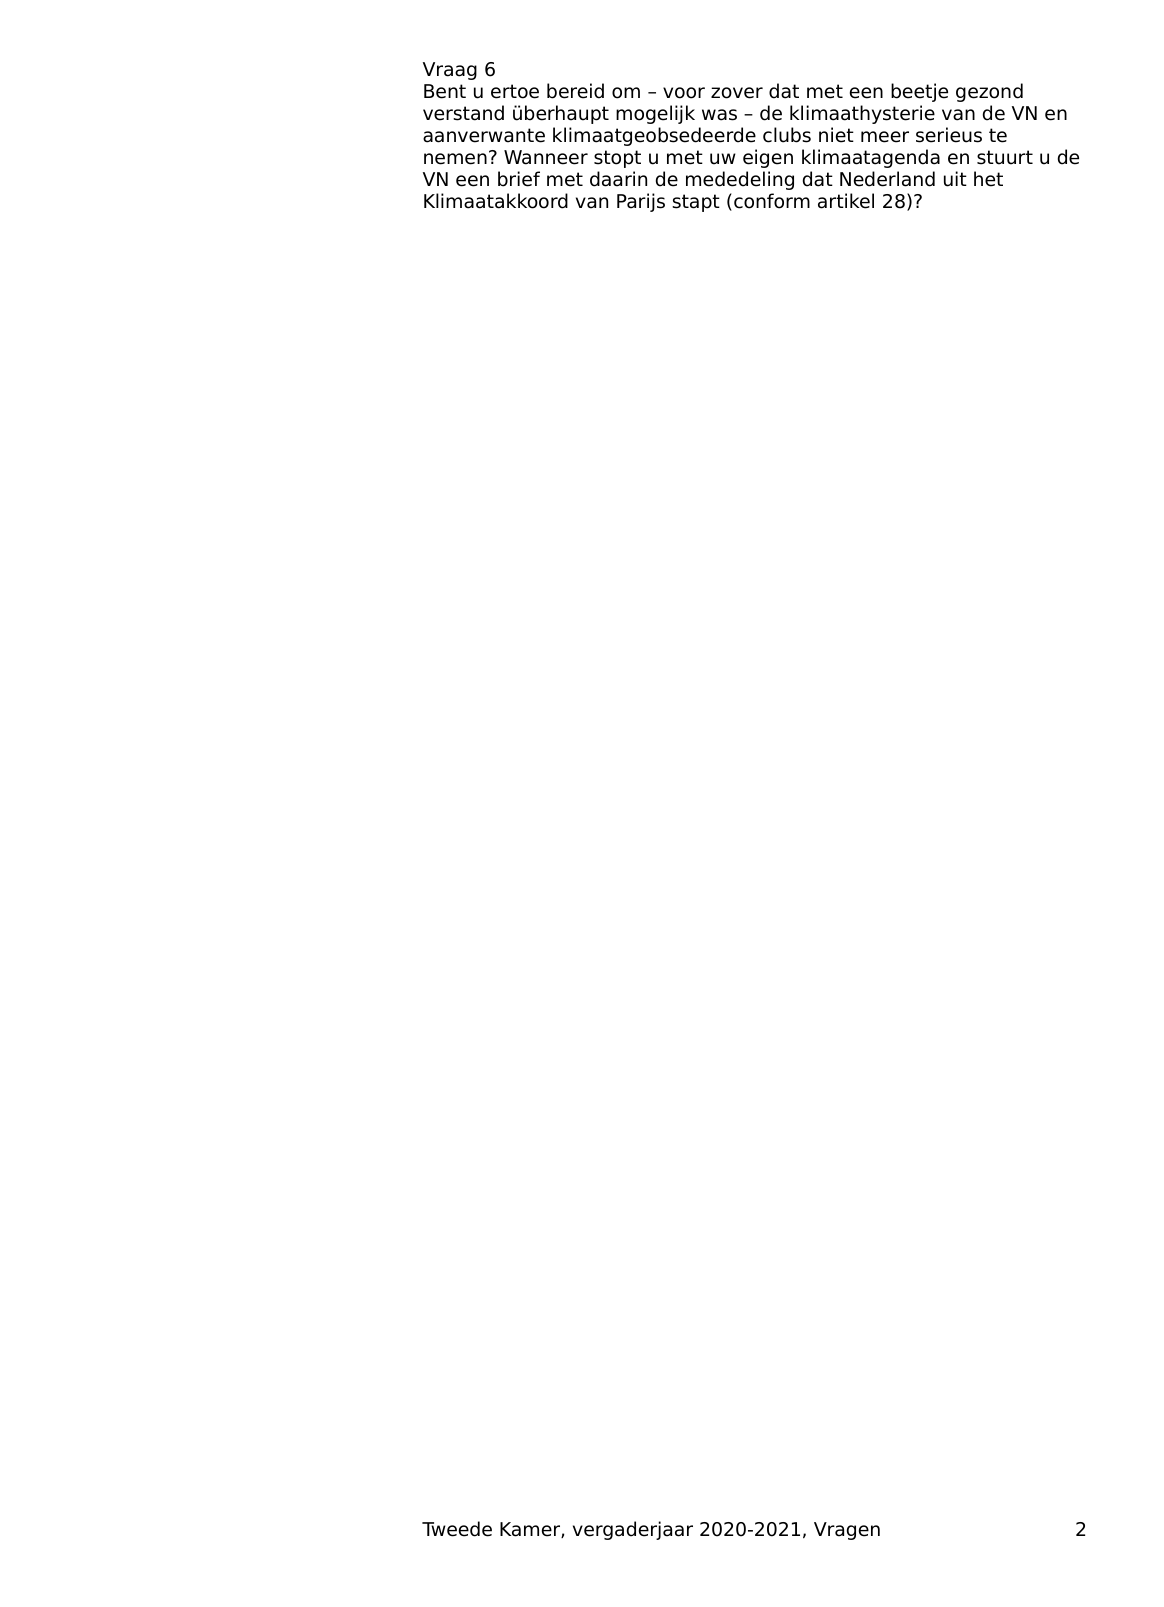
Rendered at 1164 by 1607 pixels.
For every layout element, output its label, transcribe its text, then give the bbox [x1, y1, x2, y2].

text Vraag 6 [422, 59, 1087, 81]
text Bent u ertoe bereid om – voor zover dat met een beetje gezond verstand überhaupt mogelijk was – de klimaathysterie van de VN en aanverwante klimaatgeobsedeerde clubs niet meer serieus te nemen? Wanneer stopt u met uw eigen klimaatagenda en stuurt u de VN een brief met daarin de mededeling dat Nederland uit het Klimaatakkoord van Parijs stapt (conform artikel 28)? [422, 81, 1087, 213]
